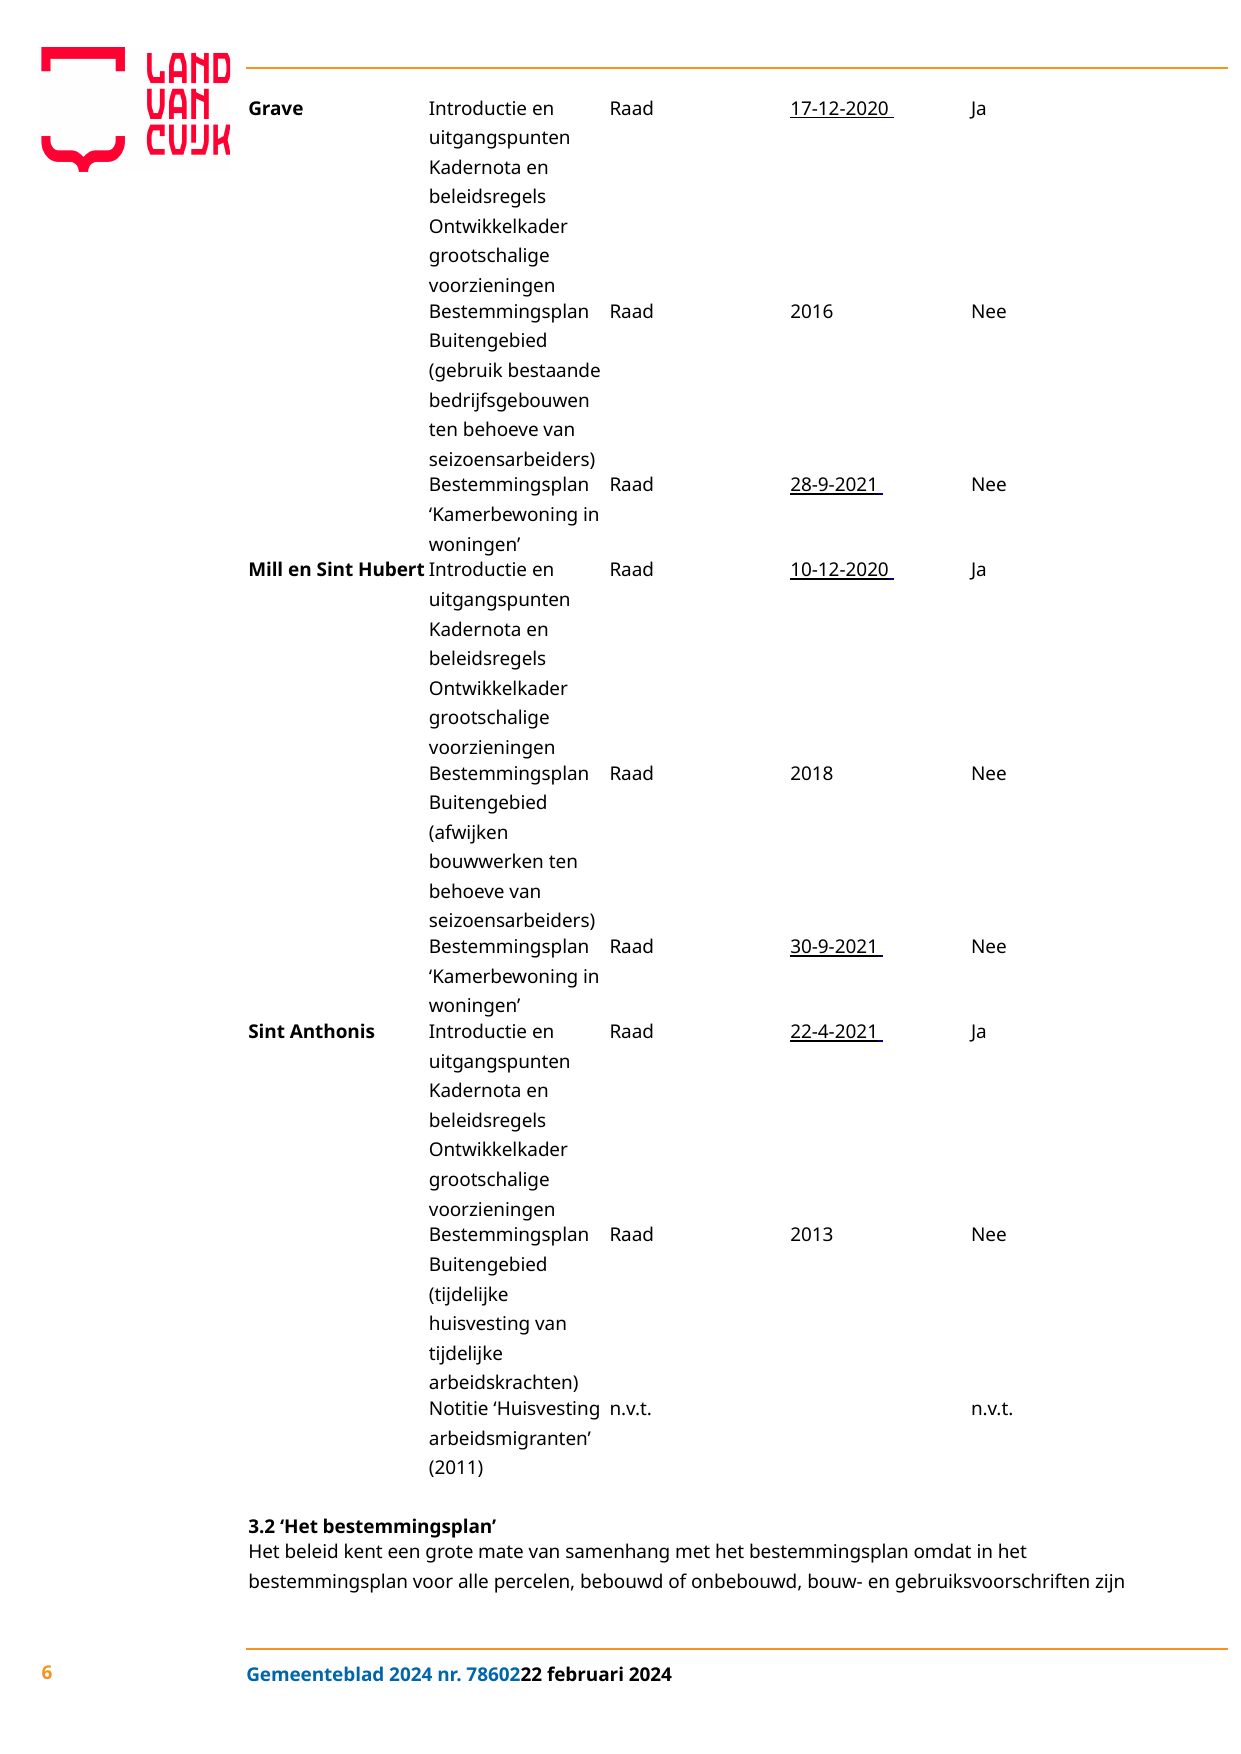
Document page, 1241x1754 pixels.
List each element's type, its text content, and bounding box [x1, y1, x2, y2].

table_cell Raad [609, 95, 790, 298]
table_cell 30-9-2021 [790, 934, 971, 1018]
table_cell Bestemmingsplan ‘Kamerbewoning in woningen’ [429, 472, 609, 557]
table_cell Ja [971, 95, 1152, 298]
table_cell Raad [609, 557, 790, 760]
table_cell Nee [971, 1222, 1152, 1395]
table_cell Bestemmingsplan Buitengebied (afwijken bouwwerken ten behoeve van seizoensarbeiders) [429, 760, 609, 933]
table_cell Grave [248, 95, 429, 557]
table_cell Nee [971, 298, 1152, 472]
table_cell Bestemmingsplan ‘Kamerbewoning in woningen’ [429, 934, 609, 1018]
table_cell Raad [609, 1222, 790, 1395]
text 3.2 ‘Het bestemmingsplan’ [248, 1513, 1152, 1539]
table_cell Raad [609, 1018, 790, 1222]
table_cell Raad [609, 934, 790, 1018]
table_cell Bestemmingsplan Buitengebied (tijdelijke huisvesting van tijdelijke arbeidskrachten) [429, 1222, 609, 1395]
table_cell Raad [609, 760, 790, 933]
table_cell Nee [971, 760, 1152, 933]
table_cell 17-12-2020 [790, 95, 971, 298]
table_cell Nee [971, 472, 1152, 557]
table_cell Ja [971, 557, 1152, 760]
table_cell Raad [609, 298, 790, 472]
table_cell Notitie ‘Huisvesting arbeidsmigranten’ (2011) [429, 1395, 609, 1480]
table_cell n.v.t. [971, 1395, 1152, 1480]
table_cell n.v.t. [609, 1395, 790, 1480]
table_cell 2013 [790, 1222, 971, 1395]
table_cell Sint Anthonis [248, 1018, 429, 1480]
table_cell Bestemmingsplan Buitengebied (gebruik bestaande bedrijfsgebouwen ten behoeve van seizoensarbeiders) [429, 298, 609, 472]
table_cell Ja [971, 1018, 1152, 1222]
table_cell 22-4-2021 [790, 1018, 971, 1222]
table_cell Nee [971, 934, 1152, 1018]
picture [41, 47, 231, 172]
table_cell Introductie en uitgangspunten Kadernota en beleidsregels Ontwikkelkader grootschalige voorzieningen [429, 95, 609, 298]
table_cell Introductie en uitgangspunten Kadernota en beleidsregels Ontwikkelkader grootschalige voorzieningen [429, 1018, 609, 1222]
table_cell [790, 1395, 971, 1480]
table_cell Mill en Sint Hubert [248, 557, 429, 1018]
table_cell Introductie en uitgangspunten Kadernota en beleidsregels Ontwikkelkader grootschalige voorzieningen [429, 557, 609, 760]
table_cell 10-12-2020 [790, 557, 971, 760]
table_cell 2016 [790, 298, 971, 472]
table_cell 2018 [790, 760, 971, 933]
text Het beleid kent een grote mate van samenhang met het bestemmingsplan omdat in het bestemmingsplan voor alle percelen, bebouwd of onbebouwd, bouw- en gebruiksvoorschriften zijn [248, 1539, 1152, 1594]
table_cell Raad [609, 472, 790, 557]
table_cell 28-9-2021 [790, 472, 971, 557]
